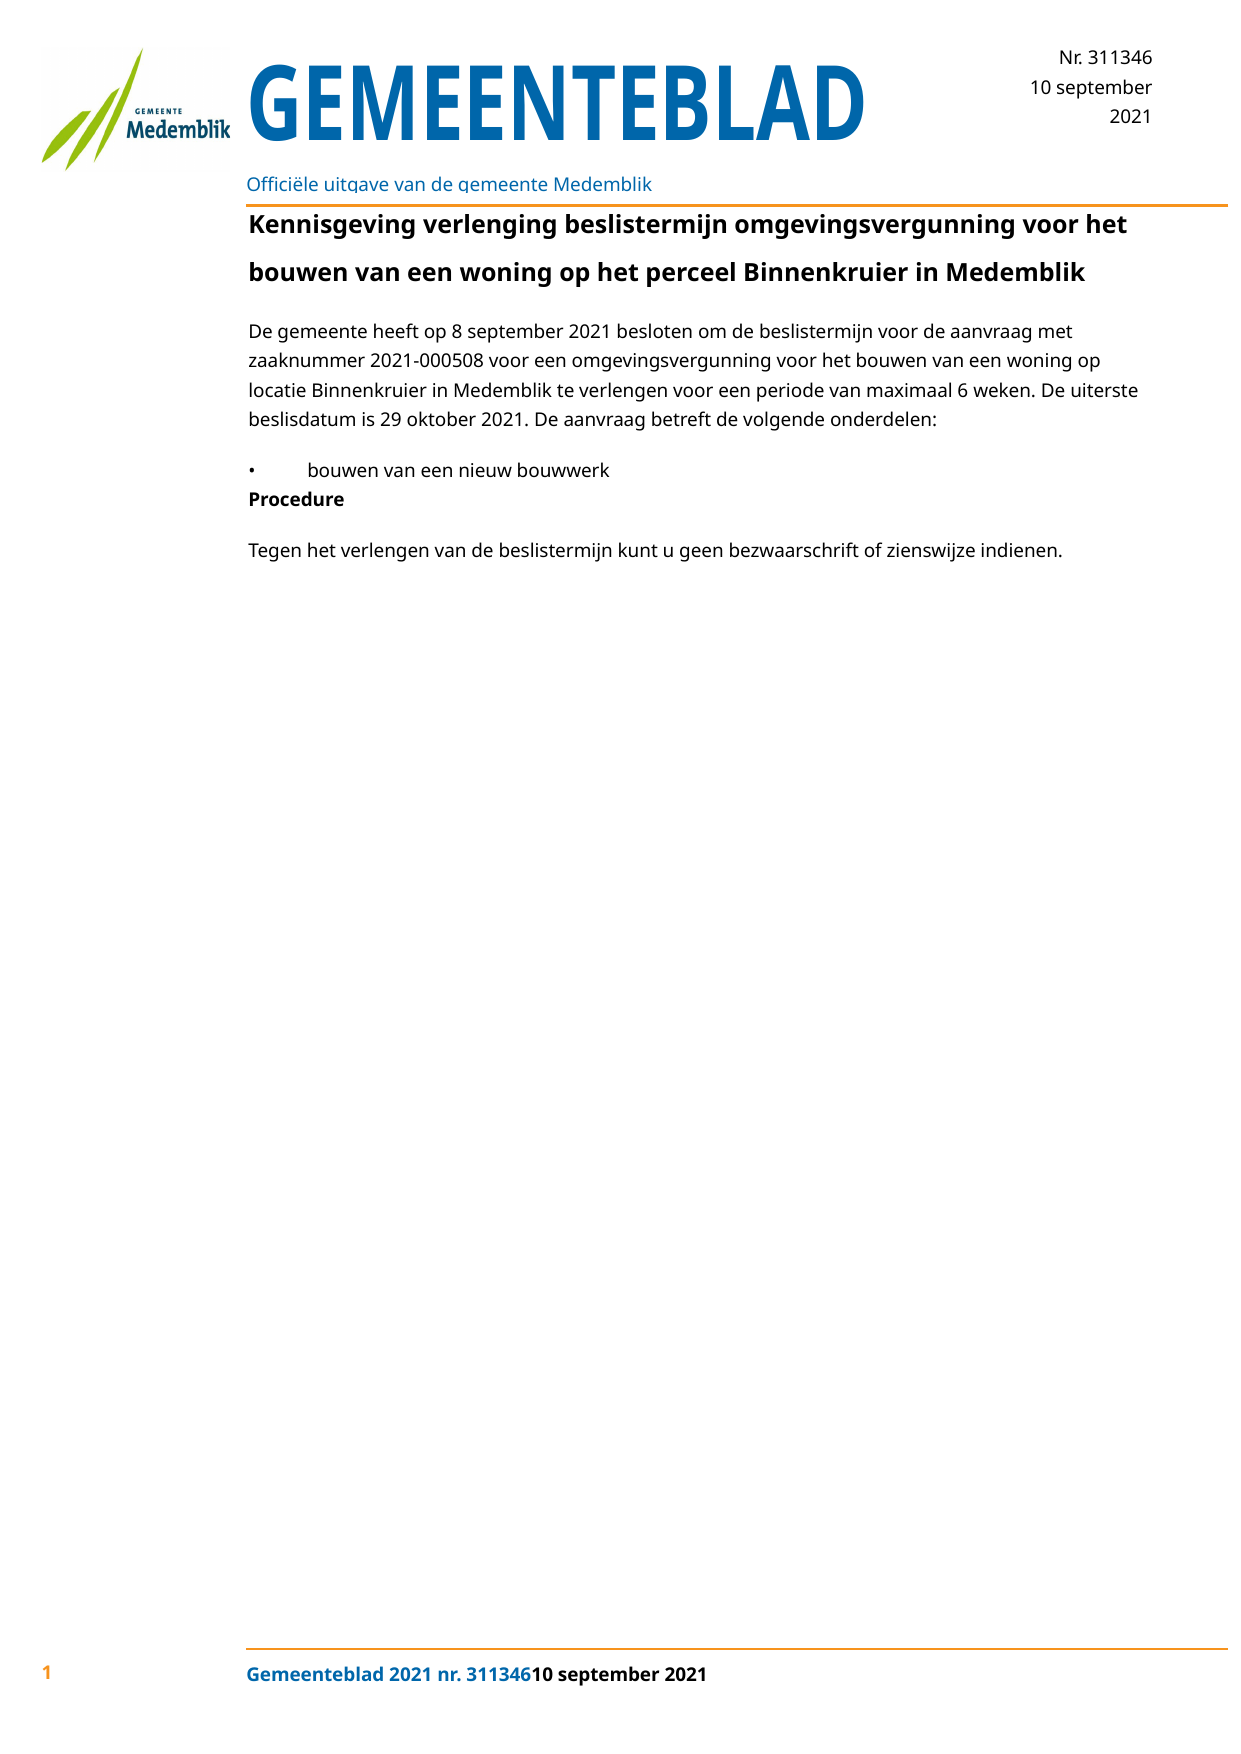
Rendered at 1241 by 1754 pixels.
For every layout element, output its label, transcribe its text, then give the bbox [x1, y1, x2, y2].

text De gemeente heeft op 8 september 2021 besloten om de beslistermijn voor de aanvraag met zaaknummer 2021-000508 voor een omgevingsvergunning voor het bouwen van een woning op locatie Binnenkruier in Medemblik te verlengen voor een periode van maximaal 6 weken. De uiterste beslisdatum is 29 oktober 2021. De aanvraag betreft de volgende onderdelen: [248, 318, 1152, 432]
picture [41, 47, 231, 172]
list bouwen van een nieuw bouwwerk [248, 457, 1152, 483]
text Kennisgeving verlenging beslistermijn omgevingsvergunning voor het bouwen van een woning op het perceel Binnenkruier in Medemblik [248, 207, 1152, 288]
text Tegen het verlengen van de beslistermijn kunt u geen bezwaarschrift of zienswijze indienen. [248, 537, 1152, 563]
text Procedure [248, 487, 1152, 512]
